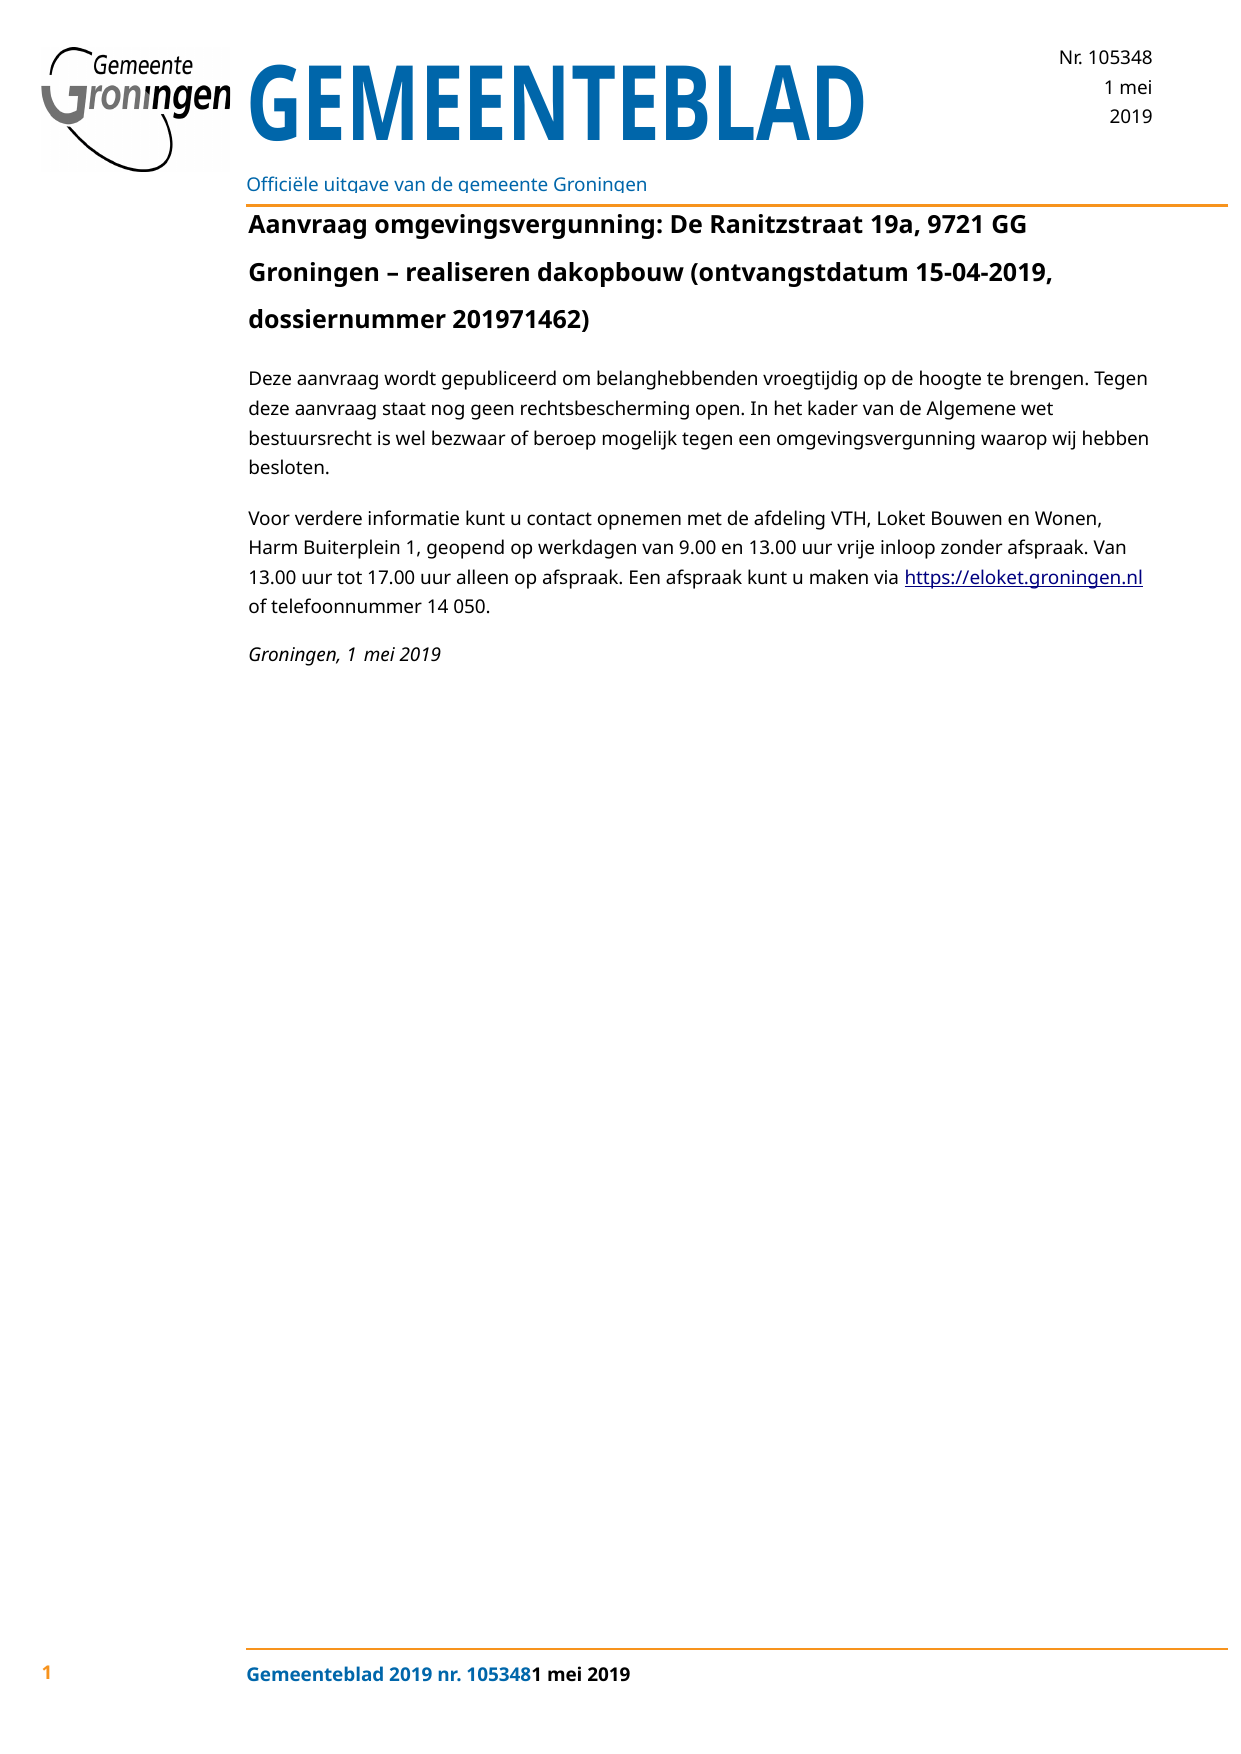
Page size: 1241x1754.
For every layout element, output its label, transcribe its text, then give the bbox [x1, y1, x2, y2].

text Voor verdere informatie kunt u contact opnemen met de afdeling VTH, Loket Bouwen en Wonen, Harm Buiterplein 1, geopend op werkdagen van 9.00 en 13.00 uur vrije inloop zonder afspraak. Van 13.00 uur tot 17.00 uur alleen op afspraak. Een afspraak kunt u maken via https://eloket.groningen.nl of telefoonnummer 14 050. [248, 505, 1152, 619]
text Groningen, 1 mei 2019 [248, 641, 1152, 667]
text Deze aanvraag wordt gepubliceerd om belanghebbenden vroegtijdig op de hoogte te brengen. Tegen deze aanvraag staat nog geen rechtsbescherming open. In het kader van de Algemene wet bestuursrecht is wel bezwaar of beroep mogelijk tegen een omgevingsvergunning waarop wij hebben besloten. [248, 366, 1152, 480]
text Aanvraag omgevingsvergunning: De Ranitzstraat 19a, 9721 GG Groningen – realiseren dakopbouw (ontvangstdatum 15-04-2019, dossiernummer 201971462) [248, 207, 1152, 336]
picture [41, 47, 231, 172]
